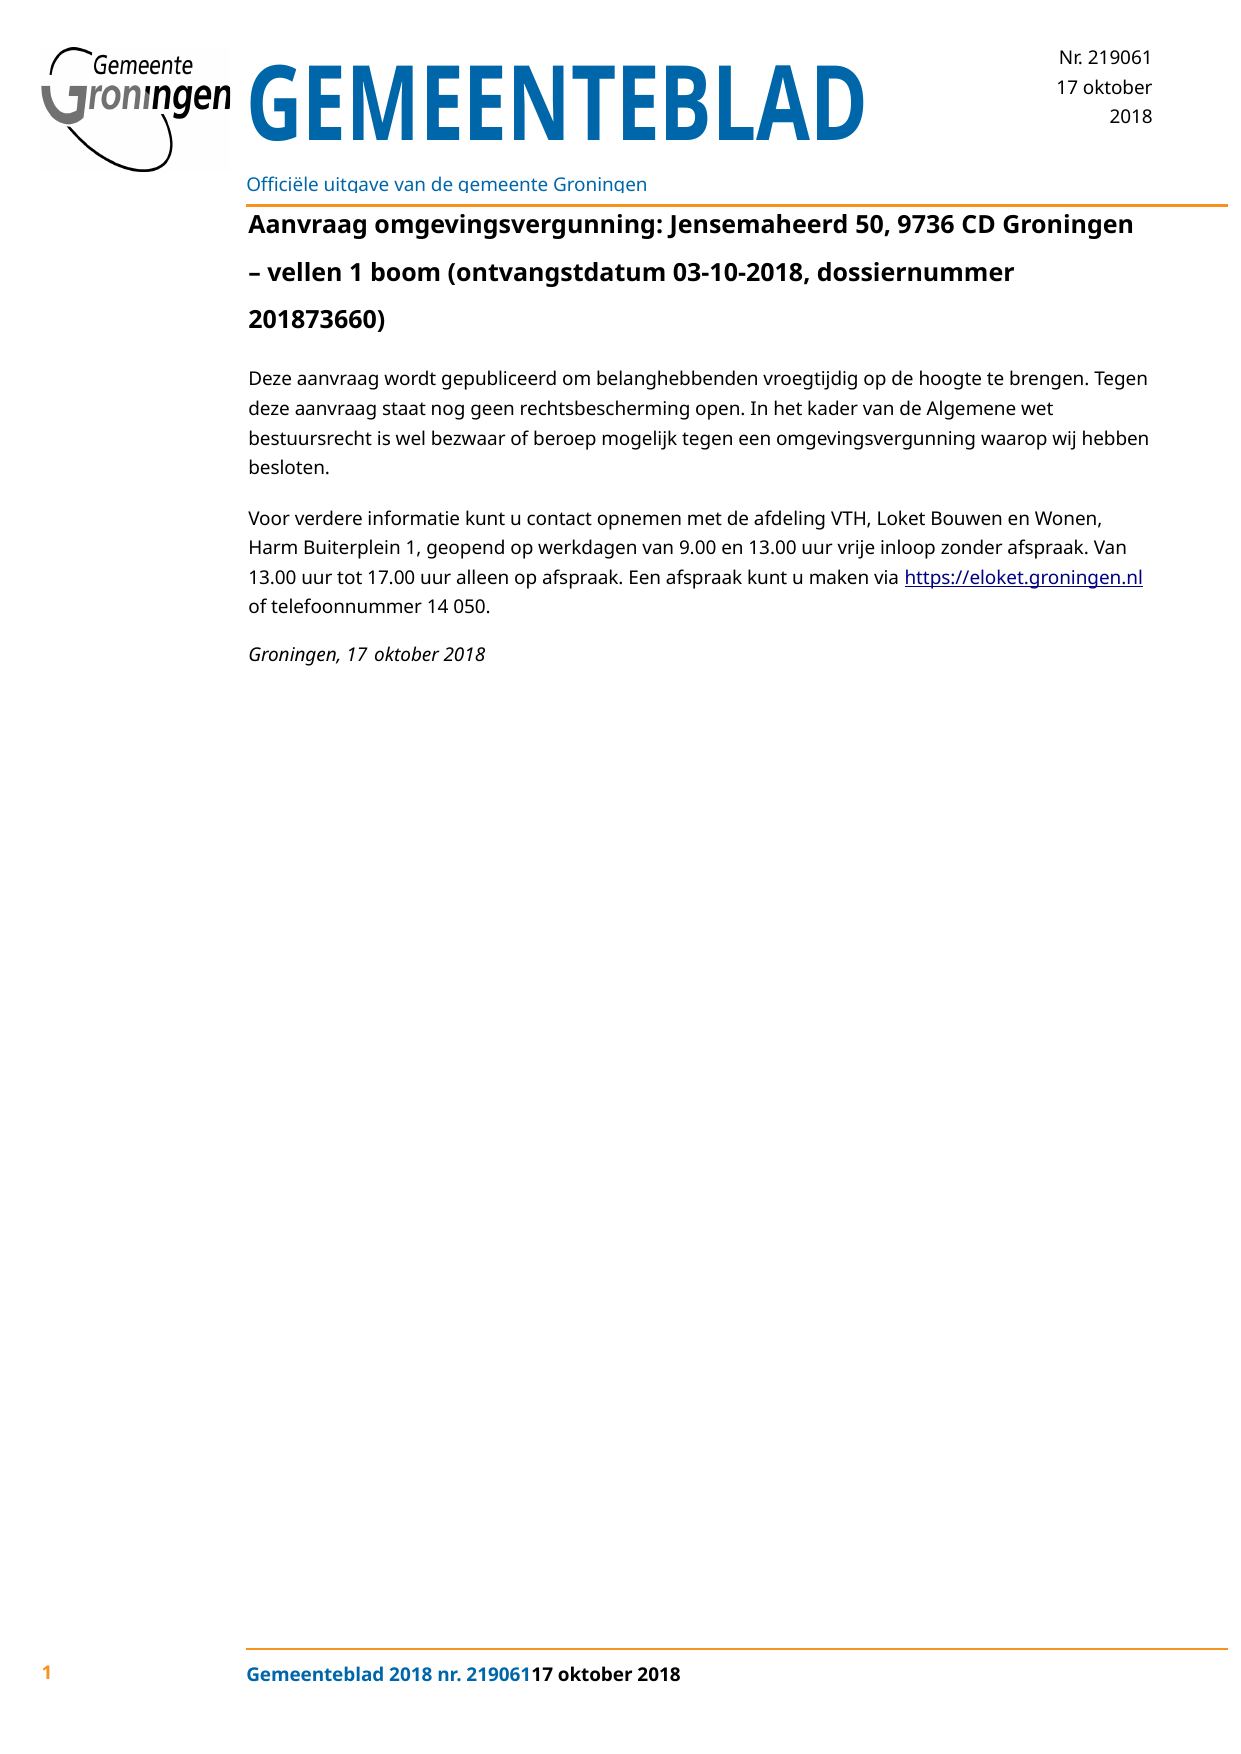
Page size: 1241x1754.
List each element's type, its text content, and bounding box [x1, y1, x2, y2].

text Voor verdere informatie kunt u contact opnemen met de afdeling VTH, Loket Bouwen en Wonen, Harm Buiterplein 1, geopend op werkdagen van 9.00 en 13.00 uur vrije inloop zonder afspraak. Van 13.00 uur tot 17.00 uur alleen op afspraak. Een afspraak kunt u maken via https://eloket.groningen.nl of telefoonnummer 14 050. [248, 505, 1152, 619]
text Aanvraag omgevingsvergunning: Jensemaheerd 50, 9736 CD Groningen – vellen 1 boom (ontvangstdatum 03-10-2018, dossiernummer 201873660) [248, 207, 1152, 336]
text Deze aanvraag wordt gepubliceerd om belanghebbenden vroegtijdig op de hoogte te brengen. Tegen deze aanvraag staat nog geen rechtsbescherming open. In het kader van de Algemene wet bestuursrecht is wel bezwaar of beroep mogelijk tegen een omgevingsvergunning waarop wij hebben besloten. [248, 366, 1152, 480]
text Groningen, 17 oktober 2018 [248, 641, 1152, 667]
picture [41, 47, 231, 172]
